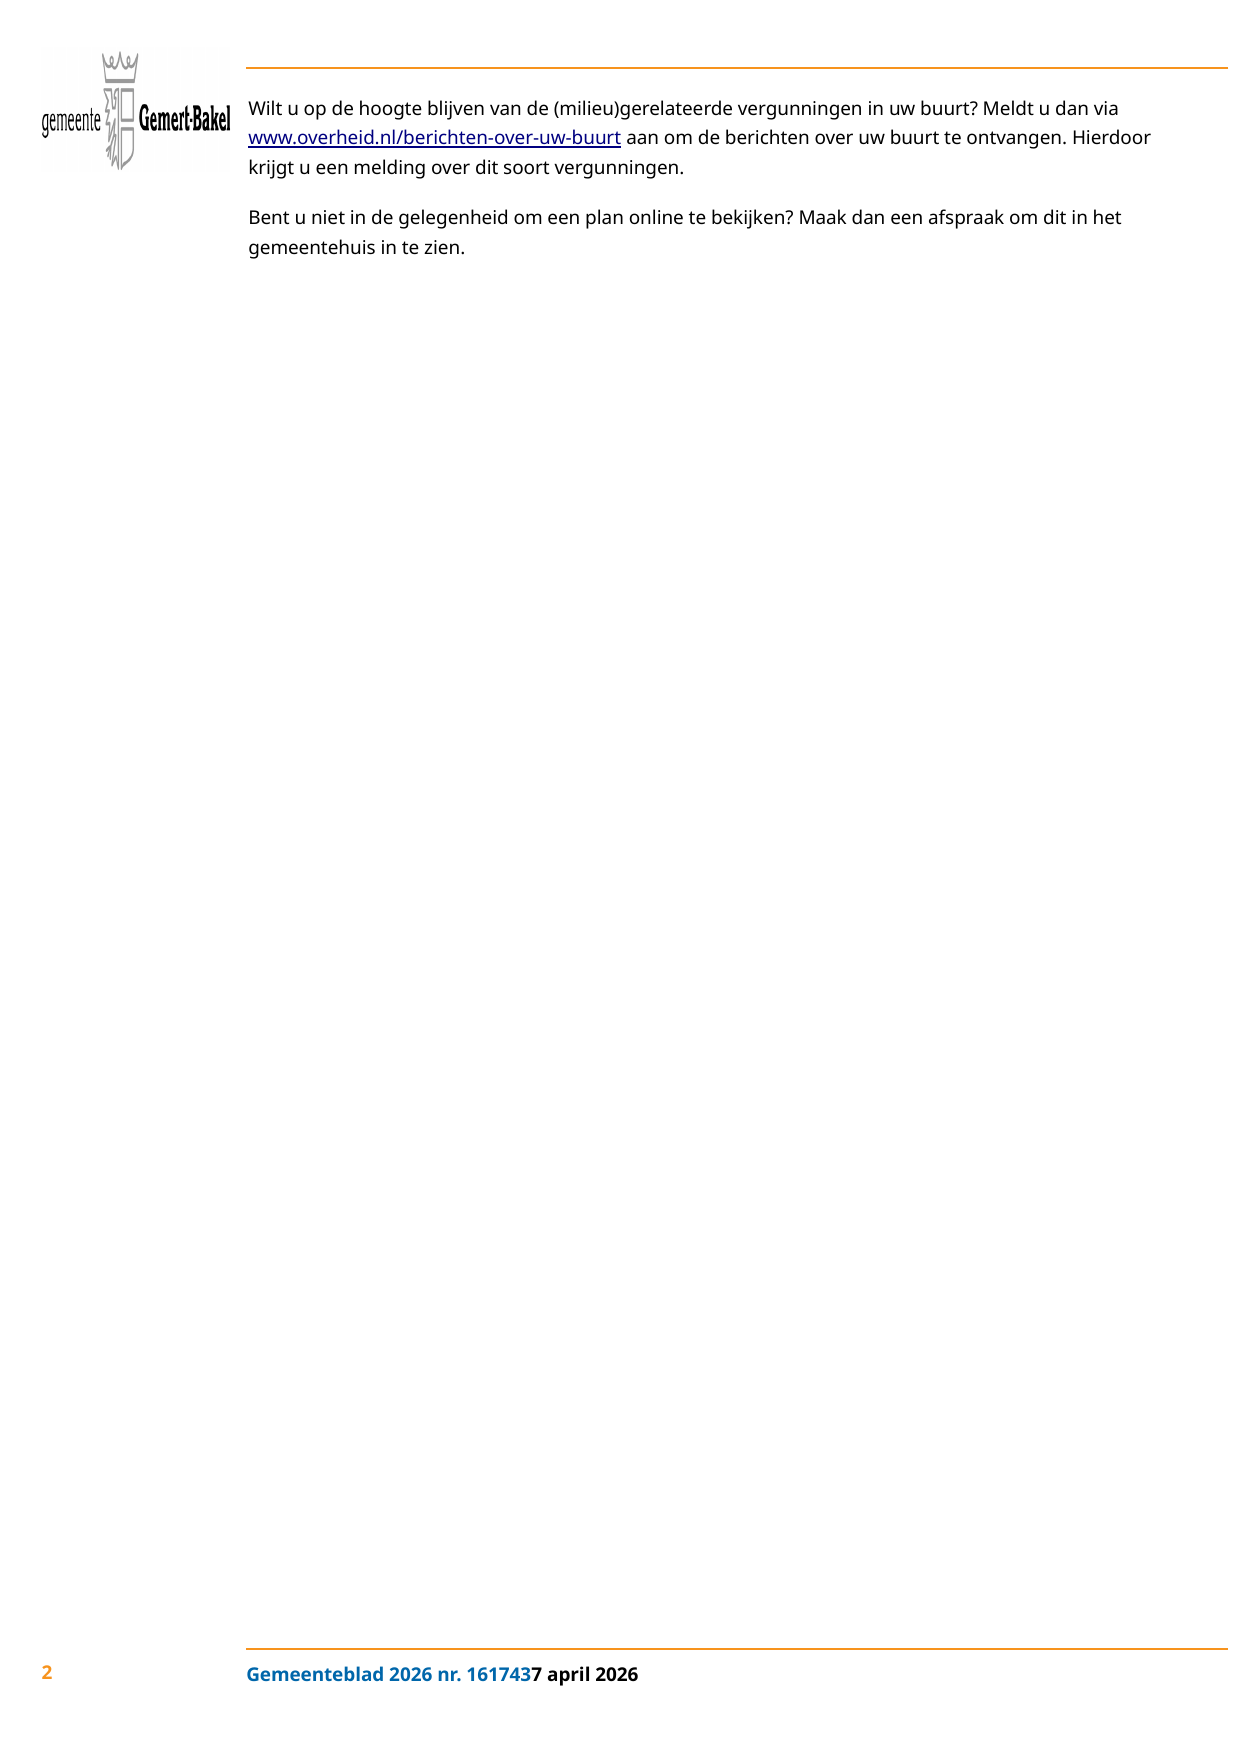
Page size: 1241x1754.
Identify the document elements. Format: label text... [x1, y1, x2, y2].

text Wilt u op de hoogte blijven van de (milieu)gerelateerde vergunningen in uw buurt? Meldt u dan via www.overheid.nl/berichten-over-uw-buurt aan om de berichten over uw buurt te ontvangen. Hierdoor krijgt u een melding over dit soort vergunningen. [248, 95, 1152, 180]
picture [41, 47, 231, 172]
text Bent u niet in de gelegenheid om een plan online te bekijken? Maak dan een afspraak om dit in het gemeentehuis in te zien. [248, 204, 1152, 260]
